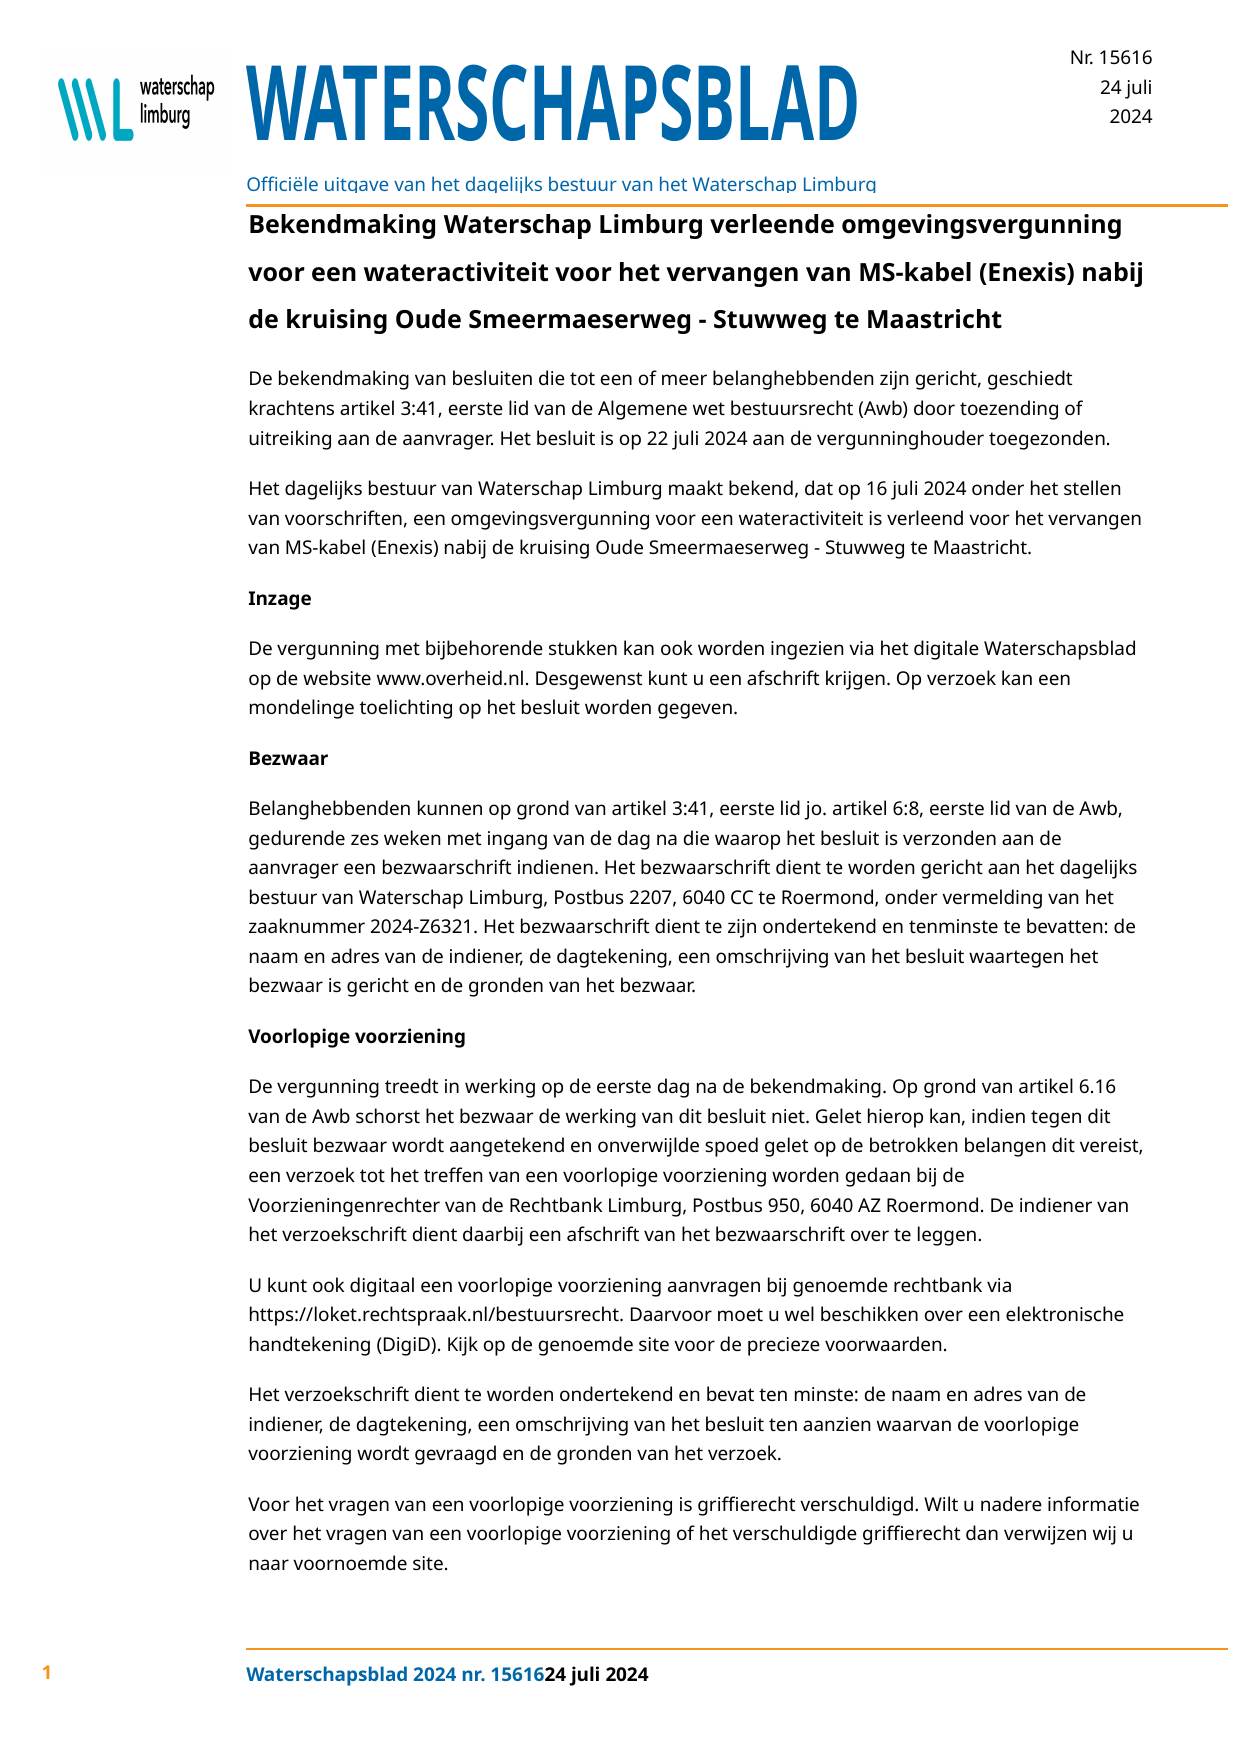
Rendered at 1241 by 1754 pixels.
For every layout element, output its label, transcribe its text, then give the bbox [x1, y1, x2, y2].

picture [41, 47, 231, 172]
text Bezwaar [248, 745, 1152, 770]
text Voorlopige voorziening [248, 1023, 1152, 1049]
text U kunt ook digitaal een voorlopige voorziening aanvragen bij genoemde rechtbank via https://loket.rechtspraak.nl/bestuursrecht. Daarvoor moet u wel beschikken over een elektronische handtekening (DigiD). Kijk op de genoemde site voor de precieze voorwaarden. [248, 1272, 1152, 1357]
text Inzage [248, 585, 1152, 610]
text De vergunning met bijbehorende stukken kan ook worden ingezien via het digitale Waterschapsblad op de website www.overheid.nl. Desgewenst kunt u een afschrift krijgen. Op verzoek kan een mondelinge toelichting op het besluit worden gegeven. [248, 635, 1152, 720]
text Het dagelijks bestuur van Waterschap Limburg maakt bekend, dat op 16 juli 2024 onder het stellen van voorschriften, een omgevingsvergunning voor een wateractiviteit is verleend voor het vervangen van MS-kabel (Enexis) nabij de kruising Oude Smeermaeserweg - Stuwweg te Maastricht. [248, 475, 1152, 560]
text Belanghebbenden kunnen op grond van artikel 3:41, eerste lid jo. artikel 6:8, eerste lid van de Awb, gedurende zes weken met ingang van de dag na die waarop het besluit is verzonden aan de aanvrager een bezwaarschrift indienen. Het bezwaarschrift dient te worden gericht aan het dagelijks bestuur van Waterschap Limburg, Postbus 2207, 6040 CC te Roermond, onder vermelding van het zaaknummer 2024-Z6321. Het bezwaarschrift dient te zijn ondertekend en tenminste te bevatten: de naam en adres van de indiener, de dagtekening, een omschrijving van het besluit waartegen het bezwaar is gericht en de gronden van het bezwaar. [248, 795, 1152, 998]
text Het verzoekschrift dient te worden ondertekend en bevat ten minste: de naam en adres van de indiener, de dagtekening, een omschrijving van het besluit ten aanzien waarvan de voorlopige voorziening wordt gevraagd en de gronden van het verzoek. [248, 1381, 1152, 1466]
text Voor het vragen van een voorlopige voorziening is griffierecht verschuldigd. Wilt u nadere informatie over het vragen van een voorlopige voorziening of het verschuldigde griffierecht dan verwijzen wij u naar voornoemde site. [248, 1491, 1152, 1576]
text Bekendmaking Waterschap Limburg verleende omgevingsvergunning voor een wateractiviteit voor het vervangen van MS-kabel (Enexis) nabij de kruising Oude Smeermaeserweg - Stuwweg te Maastricht [248, 207, 1152, 336]
text De vergunning treedt in werking op de eerste dag na de bekendmaking. Op grond van artikel 6.16 van de Awb schorst het bezwaar de werking van dit besluit niet. Gelet hierop kan, indien tegen dit besluit bezwaar wordt aangetekend en onverwijlde spoed gelet op de betrokken belangen dit vereist, een verzoek tot het treffen van een voorlopige voorziening worden gedaan bij de Voorzieningenrechter van de Rechtbank Limburg, Postbus 950, 6040 AZ Roermond. De indiener van het verzoekschrift dient daarbij een afschrift van het bezwaarschrift over te leggen. [248, 1073, 1152, 1247]
text De bekendmaking van besluiten die tot een of meer belanghebbenden zijn gericht, geschiedt krachtens artikel 3:41, eerste lid van de Algemene wet bestuursrecht (Awb) door toezending of uitreiking aan de aanvrager. Het besluit is op 22 juli 2024 aan de vergunninghouder toegezonden. [248, 366, 1152, 450]
